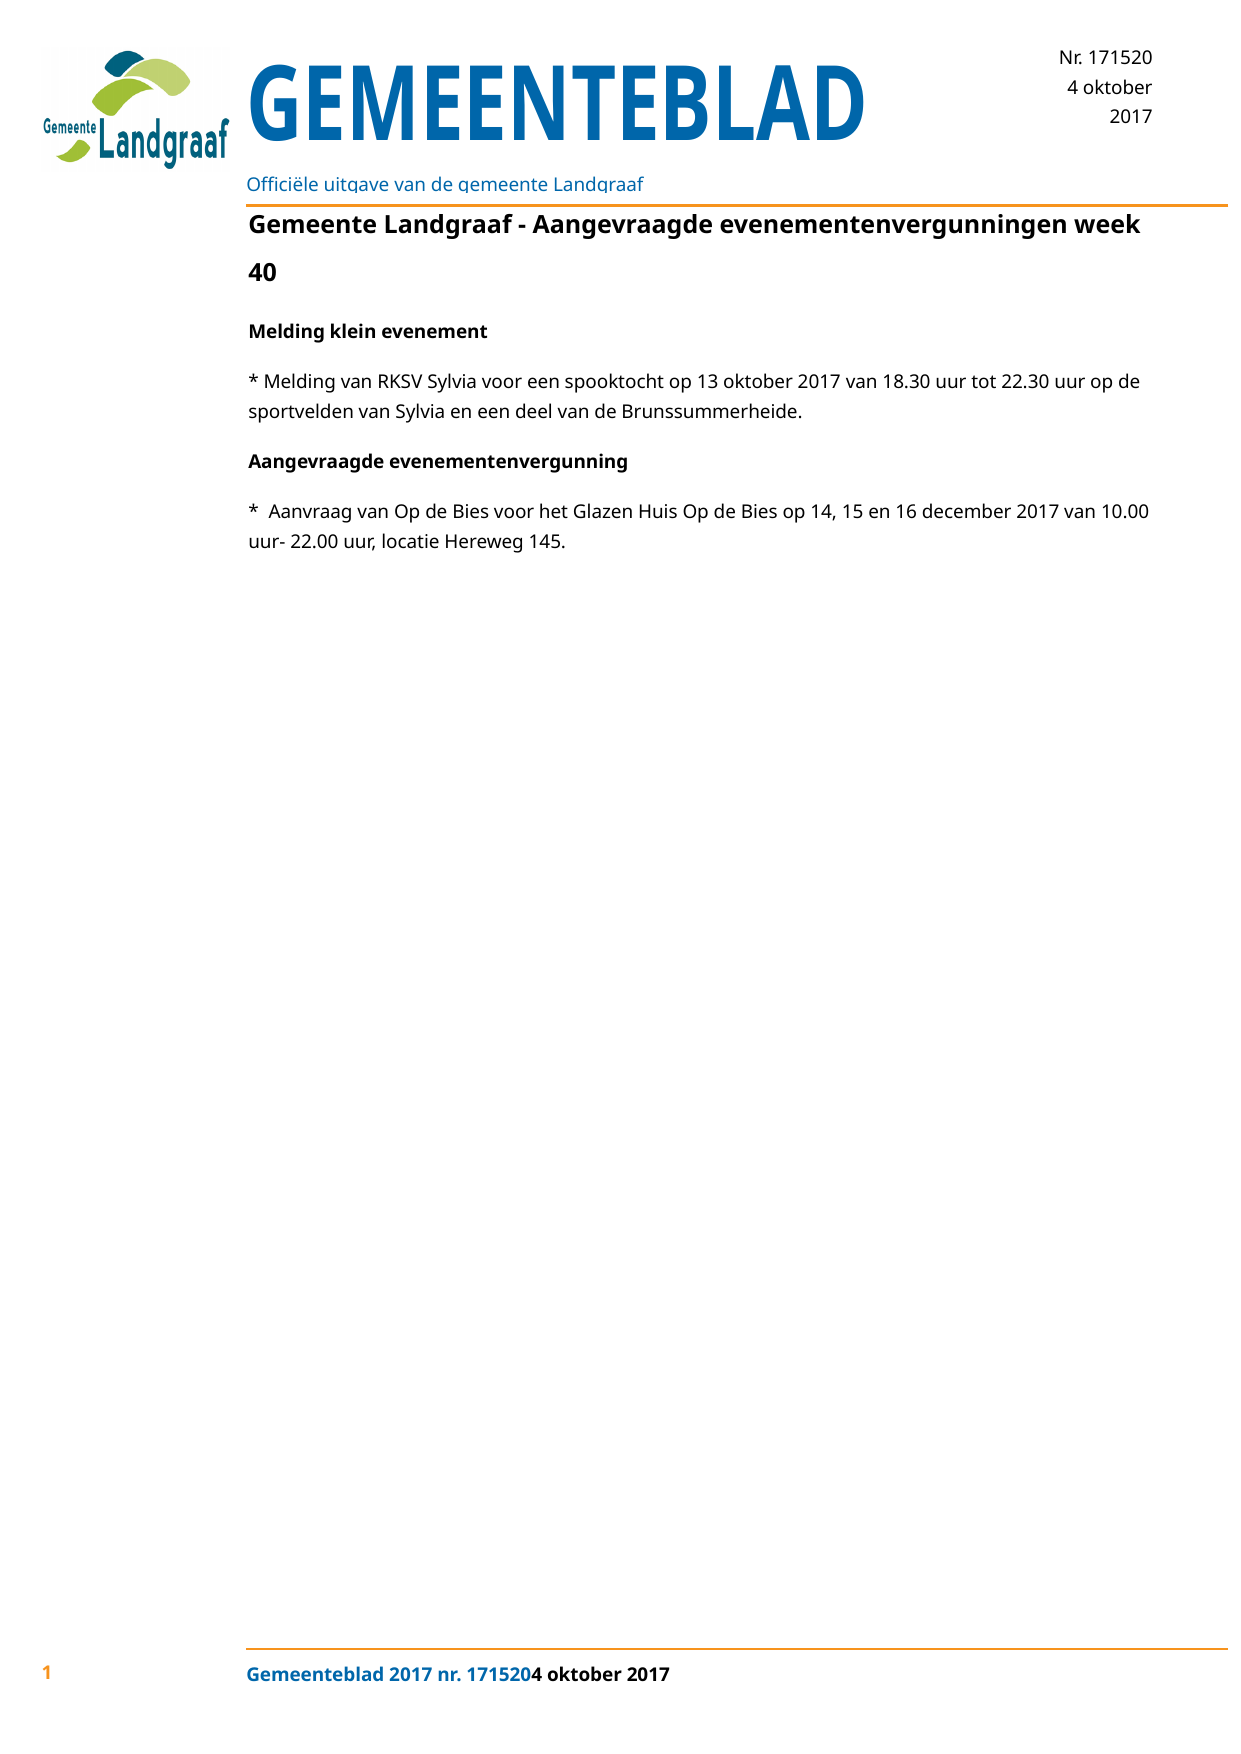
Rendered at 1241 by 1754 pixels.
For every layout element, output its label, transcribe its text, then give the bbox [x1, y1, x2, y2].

text * Aanvraag van Op de Bies voor het Glazen Huis Op de Bies op 14, 15 en 16 december 2017 van 10.00 uur- 22.00 uur, locatie Hereweg 145. [248, 499, 1152, 554]
text Aangevraagde evenementenvergunning [248, 448, 1152, 474]
text Melding klein evenement [248, 318, 1152, 344]
picture [41, 47, 231, 172]
text * Melding van RKSV Sylvia voor een spooktocht op 13 oktober 2017 van 18.30 uur tot 22.30 uur op de sportvelden van Sylvia en een deel van de Brunssummerheide. [248, 368, 1152, 424]
text Gemeente Landgraaf - Aangevraagde evenementenvergunningen week 40 [248, 207, 1152, 288]
